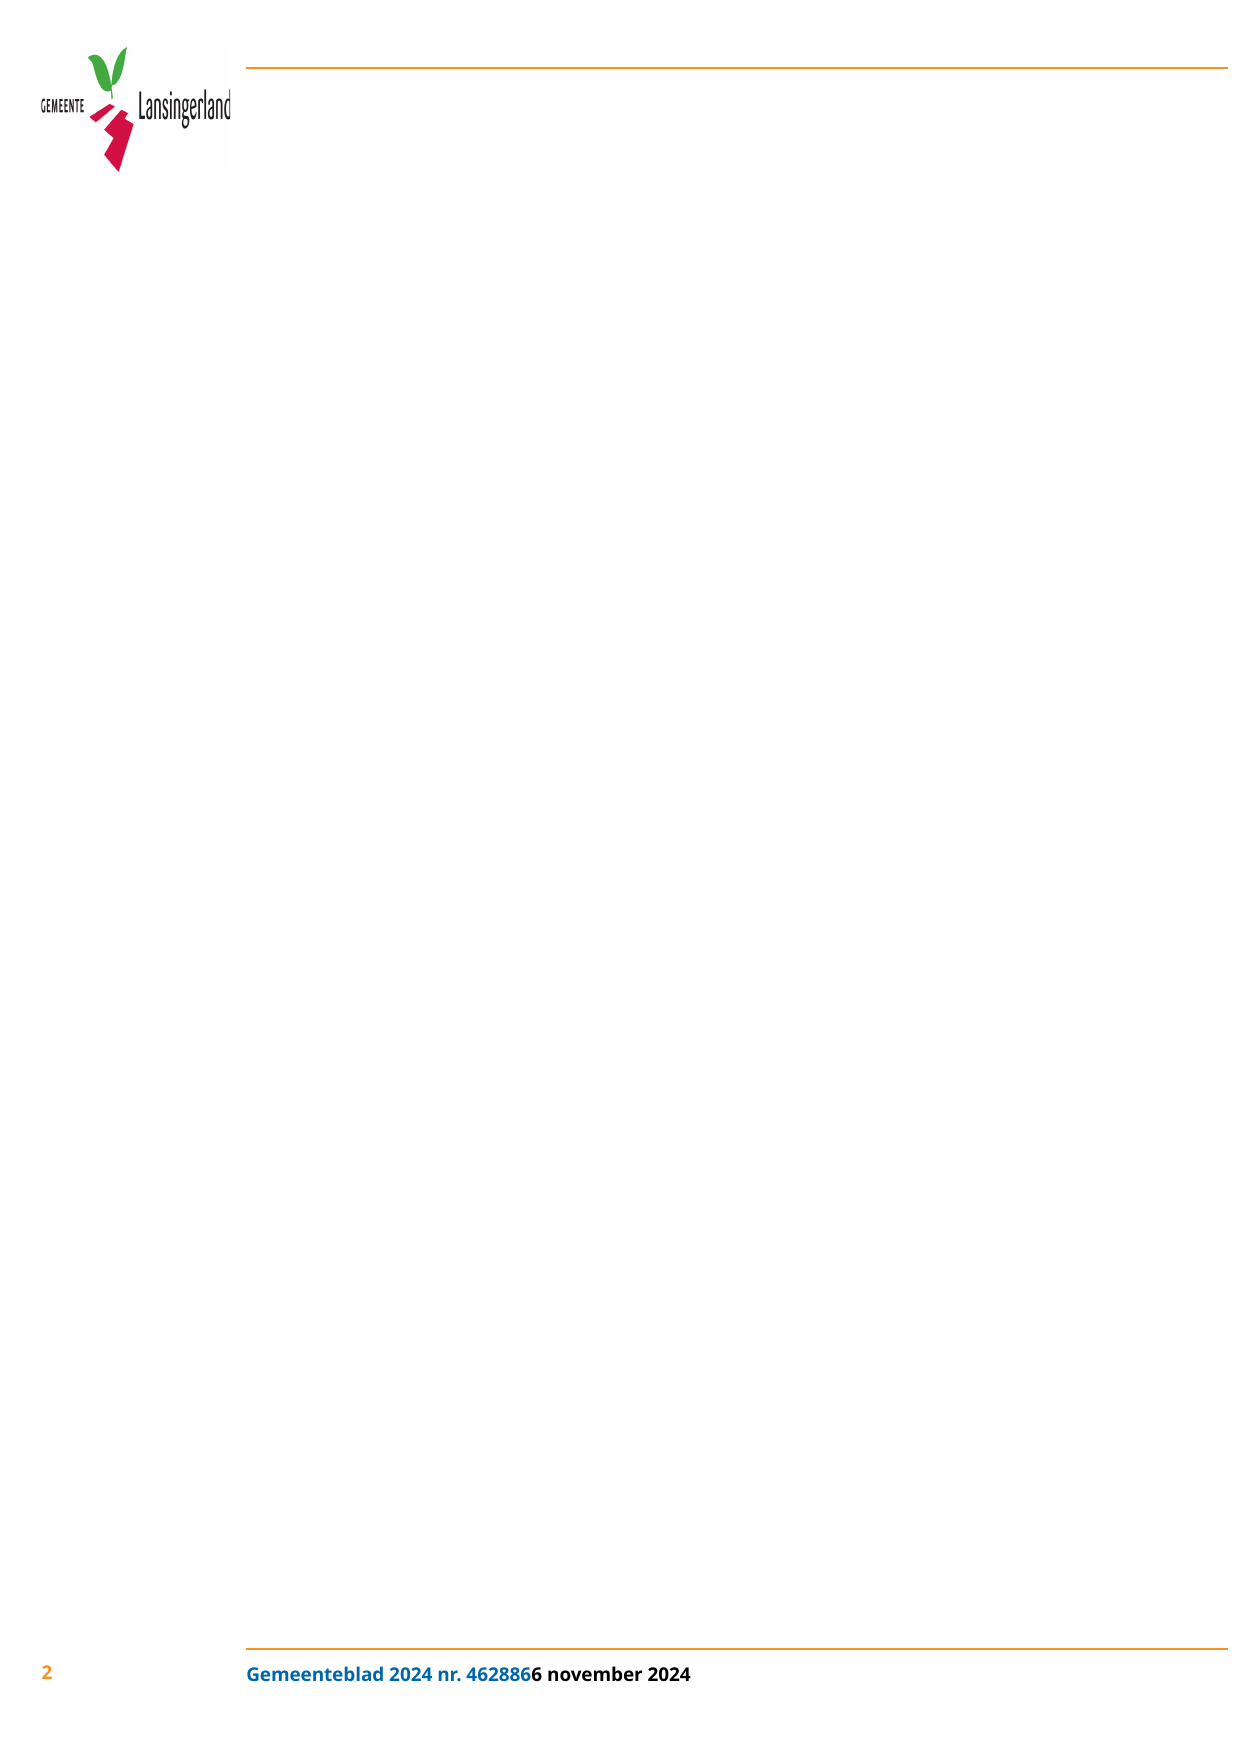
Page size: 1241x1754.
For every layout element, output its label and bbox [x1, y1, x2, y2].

picture [41, 47, 231, 172]
